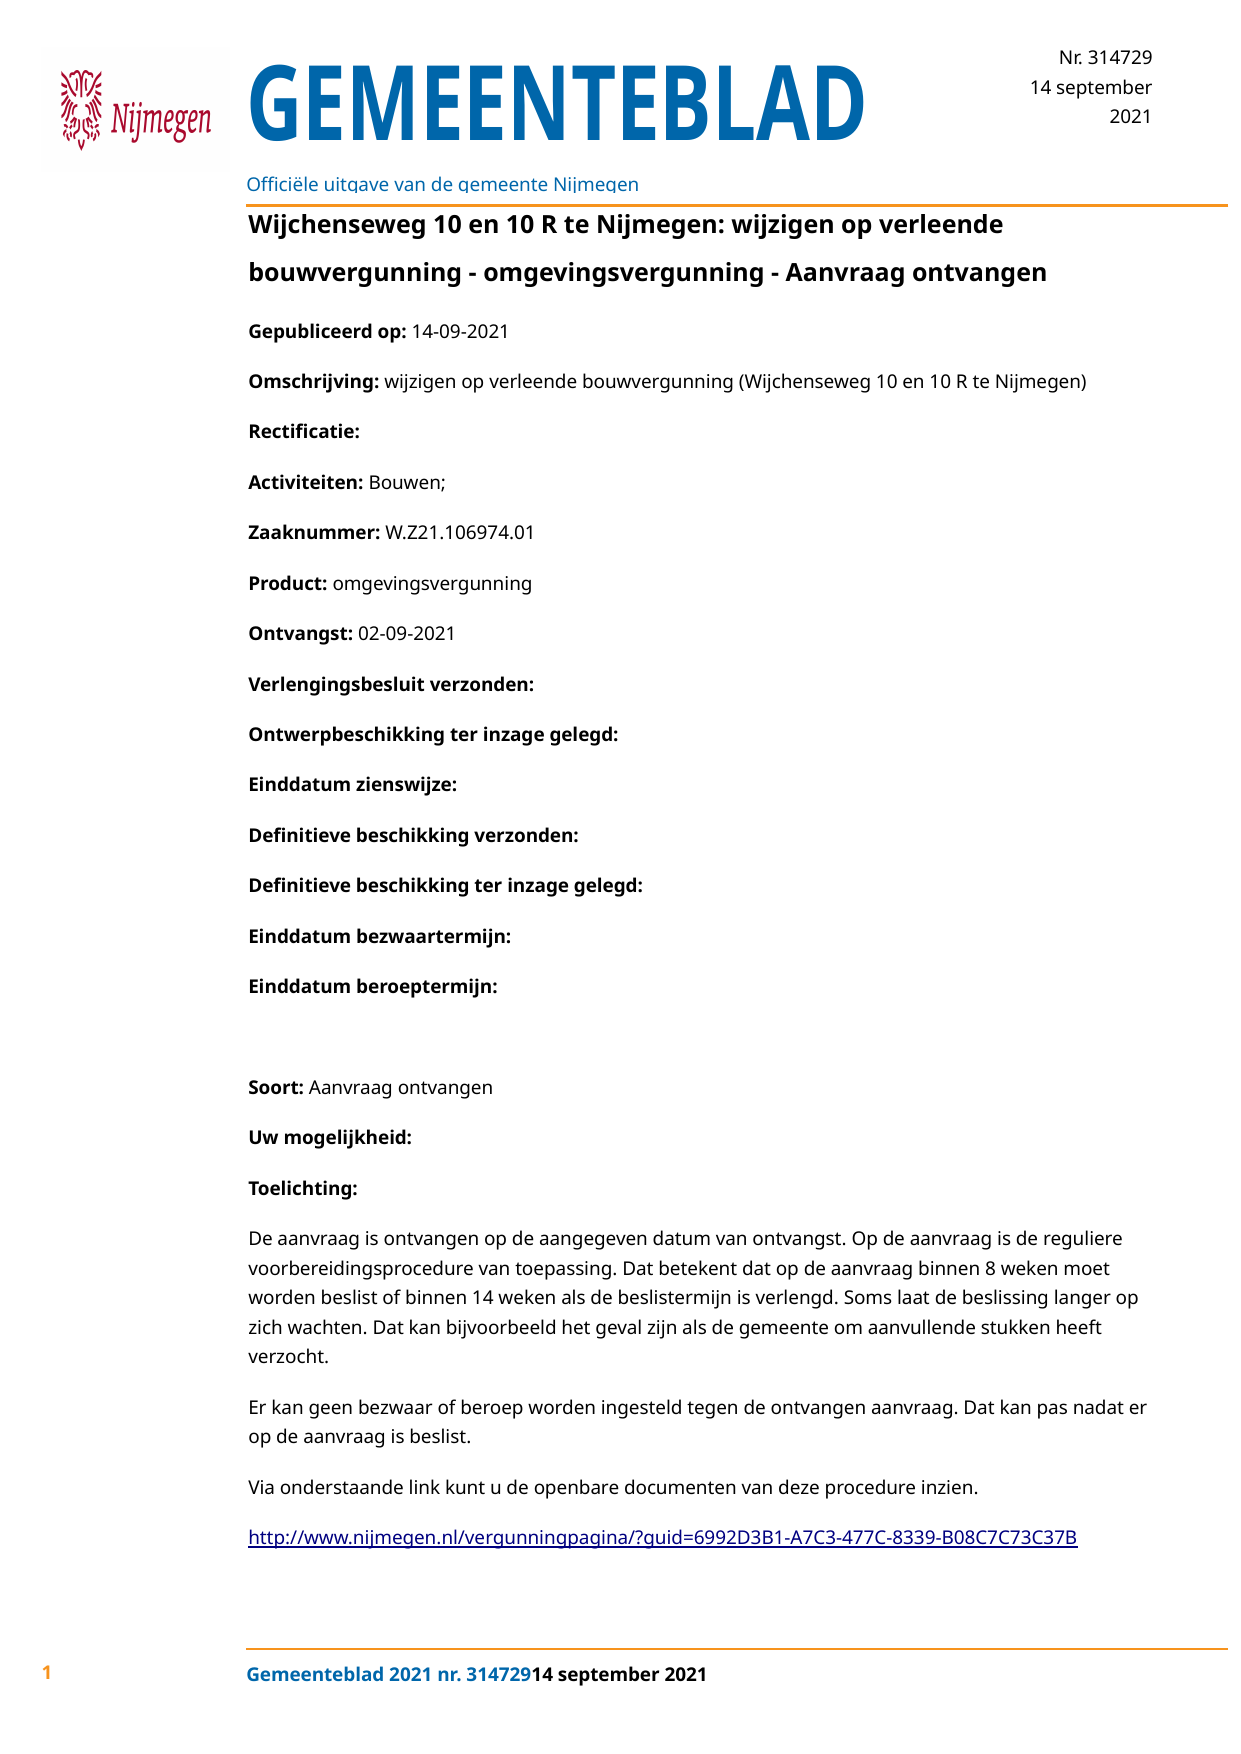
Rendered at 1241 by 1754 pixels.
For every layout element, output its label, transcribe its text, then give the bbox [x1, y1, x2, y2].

text Ontwerpbeschikking ter inzage gelegd: [248, 721, 1152, 747]
text Wijchenseweg 10 en 10 R te Nijmegen: wijzigen op verleende bouwvergunning - omgevingsvergunning - Aanvraag ontvangen [248, 207, 1152, 288]
text Zaaknummer: W.Z21.106974.01 [248, 519, 1152, 545]
text Rectificatie: [248, 419, 1152, 444]
text Einddatum beroeptermijn: [248, 973, 1152, 999]
text Product: omgevingsvergunning [248, 570, 1152, 596]
text Ontvangst: 02-09-2021 [248, 620, 1152, 646]
text Er kan geen bezwaar of beroep worden ingesteld tegen de ontvangen aanvraag. Dat kan pas nadat er op de aanvraag is beslist. [248, 1394, 1152, 1449]
text Einddatum bezwaartermijn: [248, 923, 1152, 949]
text Gepubliceerd op: 14-09-2021 [248, 318, 1152, 344]
text Toelichting: [248, 1175, 1152, 1201]
text Definitieve beschikking verzonden: [248, 822, 1152, 848]
text De aanvraag is ontvangen op de aangegeven datum van ontvangst. Op de aanvraag is de reguliere voorbereidingsprocedure van toepassing. Dat betekent dat op de aanvraag binnen 8 weken moet worden beslist of binnen 14 weken als de beslistermijn is verlengd. Soms laat de beslissing langer op zich wachten. Dat kan bijvoorbeeld het geval zijn als de gemeente om aanvullende stukken heeft verzocht. [248, 1225, 1152, 1369]
text Einddatum zienswijze: [248, 772, 1152, 797]
text Soort: Aanvraag ontvangen [248, 1074, 1152, 1100]
picture [41, 47, 231, 172]
text Verlengingsbesluit verzonden: [248, 671, 1152, 697]
text Omschrijving: wijzigen op verleende bouwvergunning (Wijchenseweg 10 en 10 R te Nijmegen) [248, 368, 1152, 394]
text Via onderstaande link kunt u de openbare documenten van deze procedure inzien. [248, 1474, 1152, 1500]
text Uw mogelijkheid: [248, 1124, 1152, 1150]
text Activiteiten: Bouwen; [248, 469, 1152, 495]
text http://www.nijmegen.nl/vergunningpagina/?guid=6992D3B1-A7C3-477C-8339-B08C7C73C37B [248, 1524, 1152, 1550]
text Definitieve beschikking ter inzage gelegd: [248, 872, 1152, 898]
